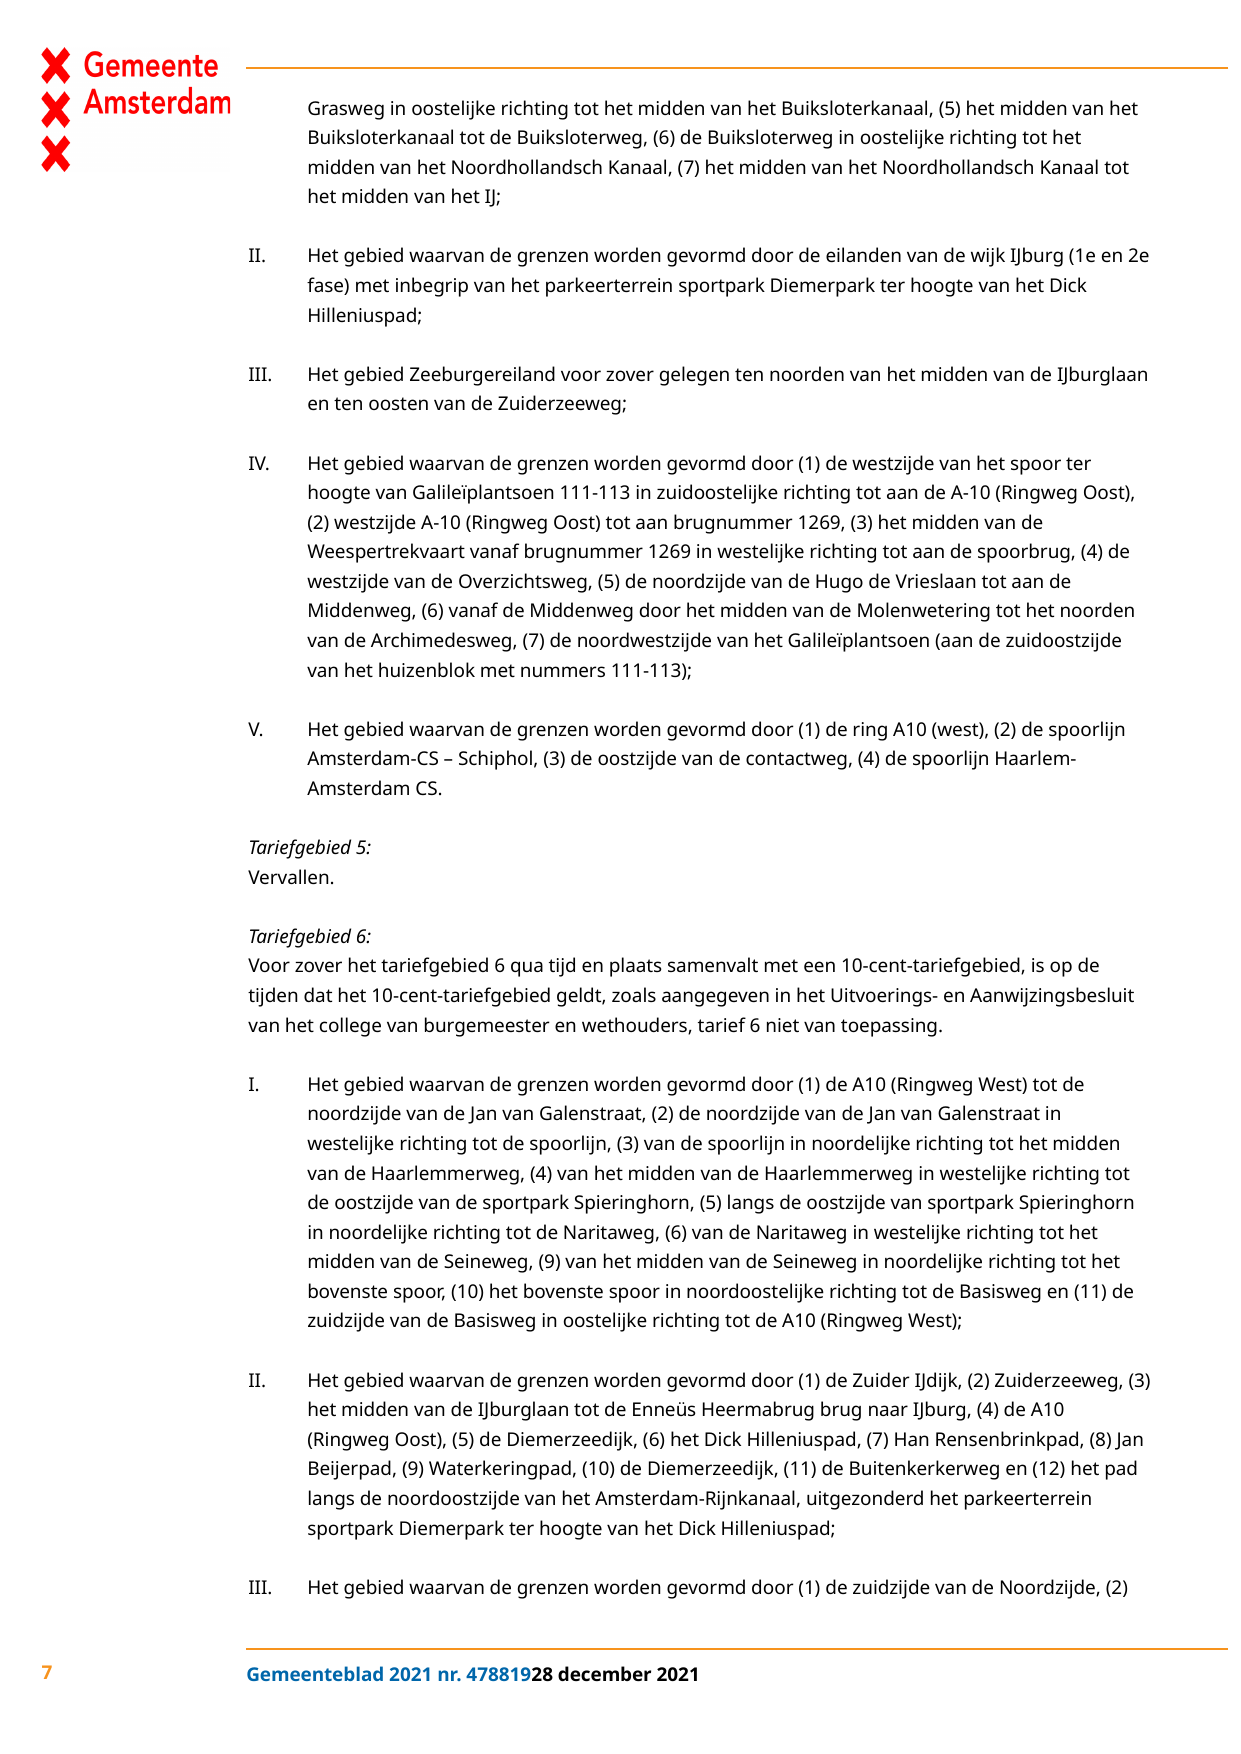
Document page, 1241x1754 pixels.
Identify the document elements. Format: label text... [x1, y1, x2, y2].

text Vervallen. [248, 864, 1152, 890]
text Tariefgebied 5: [248, 834, 1152, 860]
list Het gebied waarvan de grenzen worden gevormd door (1) de westzijde van het spoor ter hoogte van Galileïplantsoen 111-113 in zuidoostelijke richting tot aan de A-10 (Ringweg Oost), (2) westzijde A-10 (Ringweg Oost) tot aan brugnummer 1269, (3) het midden van de Weespertrekvaart vanaf brugnummer 1269 in westelijke richting tot aan de spoorbrug, (4) de westzijde van de Overzichtsweg, (5) de noordzijde van de Hugo de Vrieslaan tot aan de Middenweg, (6) vanaf de Middenweg door het midden van de Molenwetering tot het noorden van de Archimedesweg, (7) de noordwestzijde van het Galileïplantsoen (aan de zuidoostzijde van het huizenblok met nummers 111-113); [248, 450, 1152, 683]
text Voor zover het tariefgebied 6 qua tijd en plaats samenvalt met een 10-cent-tariefgebied, is op de tijden dat het 10-cent-tariefgebied geldt, zoals aangegeven in het Uitvoerings- en Aanwijzingsbesluit van het college van burgemeester en wethouders, tarief 6 niet van toepassing. [248, 953, 1152, 1038]
text Tariefgebied 6: [248, 923, 1152, 949]
list Het gebied waarvan de grenzen worden gevormd door (1) de zuidzijde van de Noordzijde, (2) [248, 1574, 1152, 1600]
list Het gebied waarvan de grenzen worden gevormd door de eilanden van de wijk IJburg (1e en 2e fase) met inbegrip van het parkeerterrein sportpark Diemerpark ter hoogte van het Dick Hilleniuspad; [248, 243, 1152, 328]
list Het gebied waarvan de grenzen worden gevormd door (1) de ring A10 (west), (2) de spoorlijn Amsterdam-CS – Schiphol, (3) de oostzijde van de contactweg, (4) de spoorlijn Haarlem-Amsterdam CS. [248, 716, 1152, 801]
list Het gebied Zeeburgereiland voor zover gelegen ten noorden van het midden van de IJburglaan en ten oosten van de Zuiderzeeweg; [248, 361, 1152, 416]
picture [41, 47, 231, 172]
list Het gebied waarvan de grenzen worden gevormd door (1) de Zuider IJdijk, (2) Zuiderzeeweg, (3) het midden van de IJburglaan tot de Enneüs Heermabrug brug naar IJburg, (4) de A10 (Ringweg Oost), (5) de Diemerzeedijk, (6) het Dick Hilleniuspad, (7) Han Rensenbrinkpad, (8) Jan Beijerpad, (9) Waterkeringpad, (10) de Diemerzeedijk, (11) de Buitenkerkerweg en (12) het pad langs de noordoostzijde van het Amsterdam-Rijnkanaal, uitgezonderd het parkeerterrein sportpark Diemerpark ter hoogte van het Dick Hilleniuspad; [248, 1367, 1152, 1541]
list Grasweg in oostelijke richting tot het midden van het Buiksloterkanaal, (5) het midden van het Buiksloterkanaal tot de Buiksloterweg, (6) de Buiksloterweg in oostelijke richting tot het midden van het Noordhollandsch Kanaal, (7) het midden van het Noordhollandsch Kanaal tot het midden van het IJ; [248, 95, 1152, 209]
list Het gebied waarvan de grenzen worden gevormd door (1) de A10 (Ringweg West) tot de noordzijde van de Jan van Galenstraat, (2) de noordzijde van de Jan van Galenstraat in westelijke richting tot de spoorlijn, (3) van de spoorlijn in noordelijke richting tot het midden van de Haarlemmerweg, (4) van het midden van de Haarlemmerweg in westelijke richting tot de oostzijde van de sportpark Spieringhorn, (5) langs de oostzijde van sportpark Spieringhorn in noordelijke richting tot de Naritaweg, (6) van de Naritaweg in westelijke richting tot het midden van de Seineweg, (9) van het midden van de Seineweg in noordelijke richting tot het bovenste spoor, (10) het bovenste spoor in noordoostelijke richting tot de Basisweg en (11) de zuidzijde van de Basisweg in oostelijke richting tot de A10 (Ringweg West); [248, 1071, 1152, 1333]
